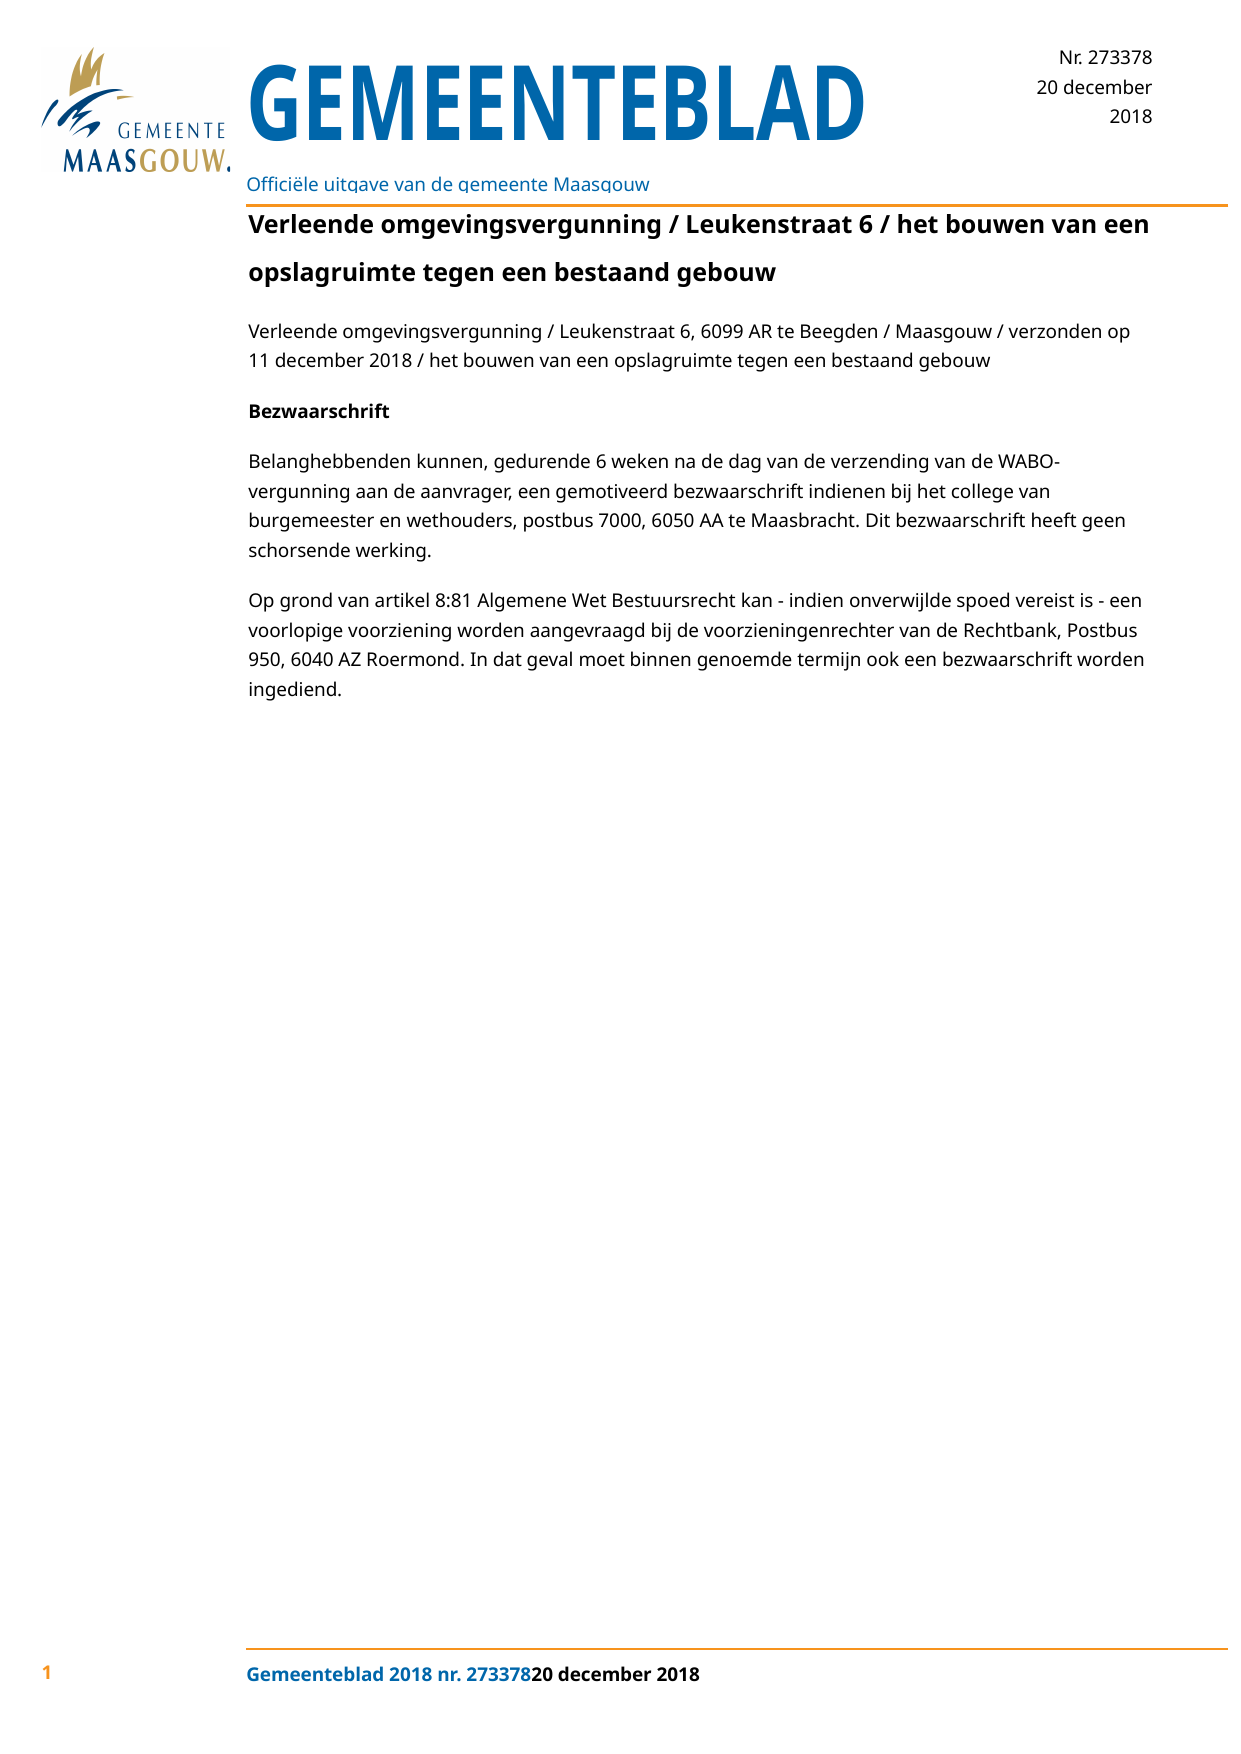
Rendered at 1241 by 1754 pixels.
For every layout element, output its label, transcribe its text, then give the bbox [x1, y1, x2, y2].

text Bezwaarschrift [248, 398, 1152, 424]
text Op grond van artikel 8:81 Algemene Wet Bestuursrecht kan - indien onverwijlde spoed vereist is - een voorlopige voorziening worden aangevraagd bij de voorzieningenrechter van de Rechtbank, Postbus 950, 6040 AZ Roermond. In dat geval moet binnen genoemde termijn ook een bezwaarschrift worden ingediend. [248, 587, 1152, 702]
text Verleende omgevingsvergunning / Leukenstraat 6 / het bouwen van een opslagruimte tegen een bestaand gebouw [248, 207, 1152, 288]
text Belanghebbenden kunnen, gedurende 6 weken na de dag van de verzending van de WABO-vergunning aan de aanvrager, een gemotiveerd bezwaarschrift indienen bij het college van burgemeester en wethouders, postbus 7000, 6050 AA te Maasbracht. Dit bezwaarschrift heeft geen schorsende werking. [248, 448, 1152, 563]
text Verleende omgevingsvergunning / Leukenstraat 6, 6099 AR te Beegden / Maasgouw / verzonden op 11 december 2018 / het bouwen van een opslagruimte tegen een bestaand gebouw [248, 318, 1152, 373]
picture [41, 47, 231, 172]
